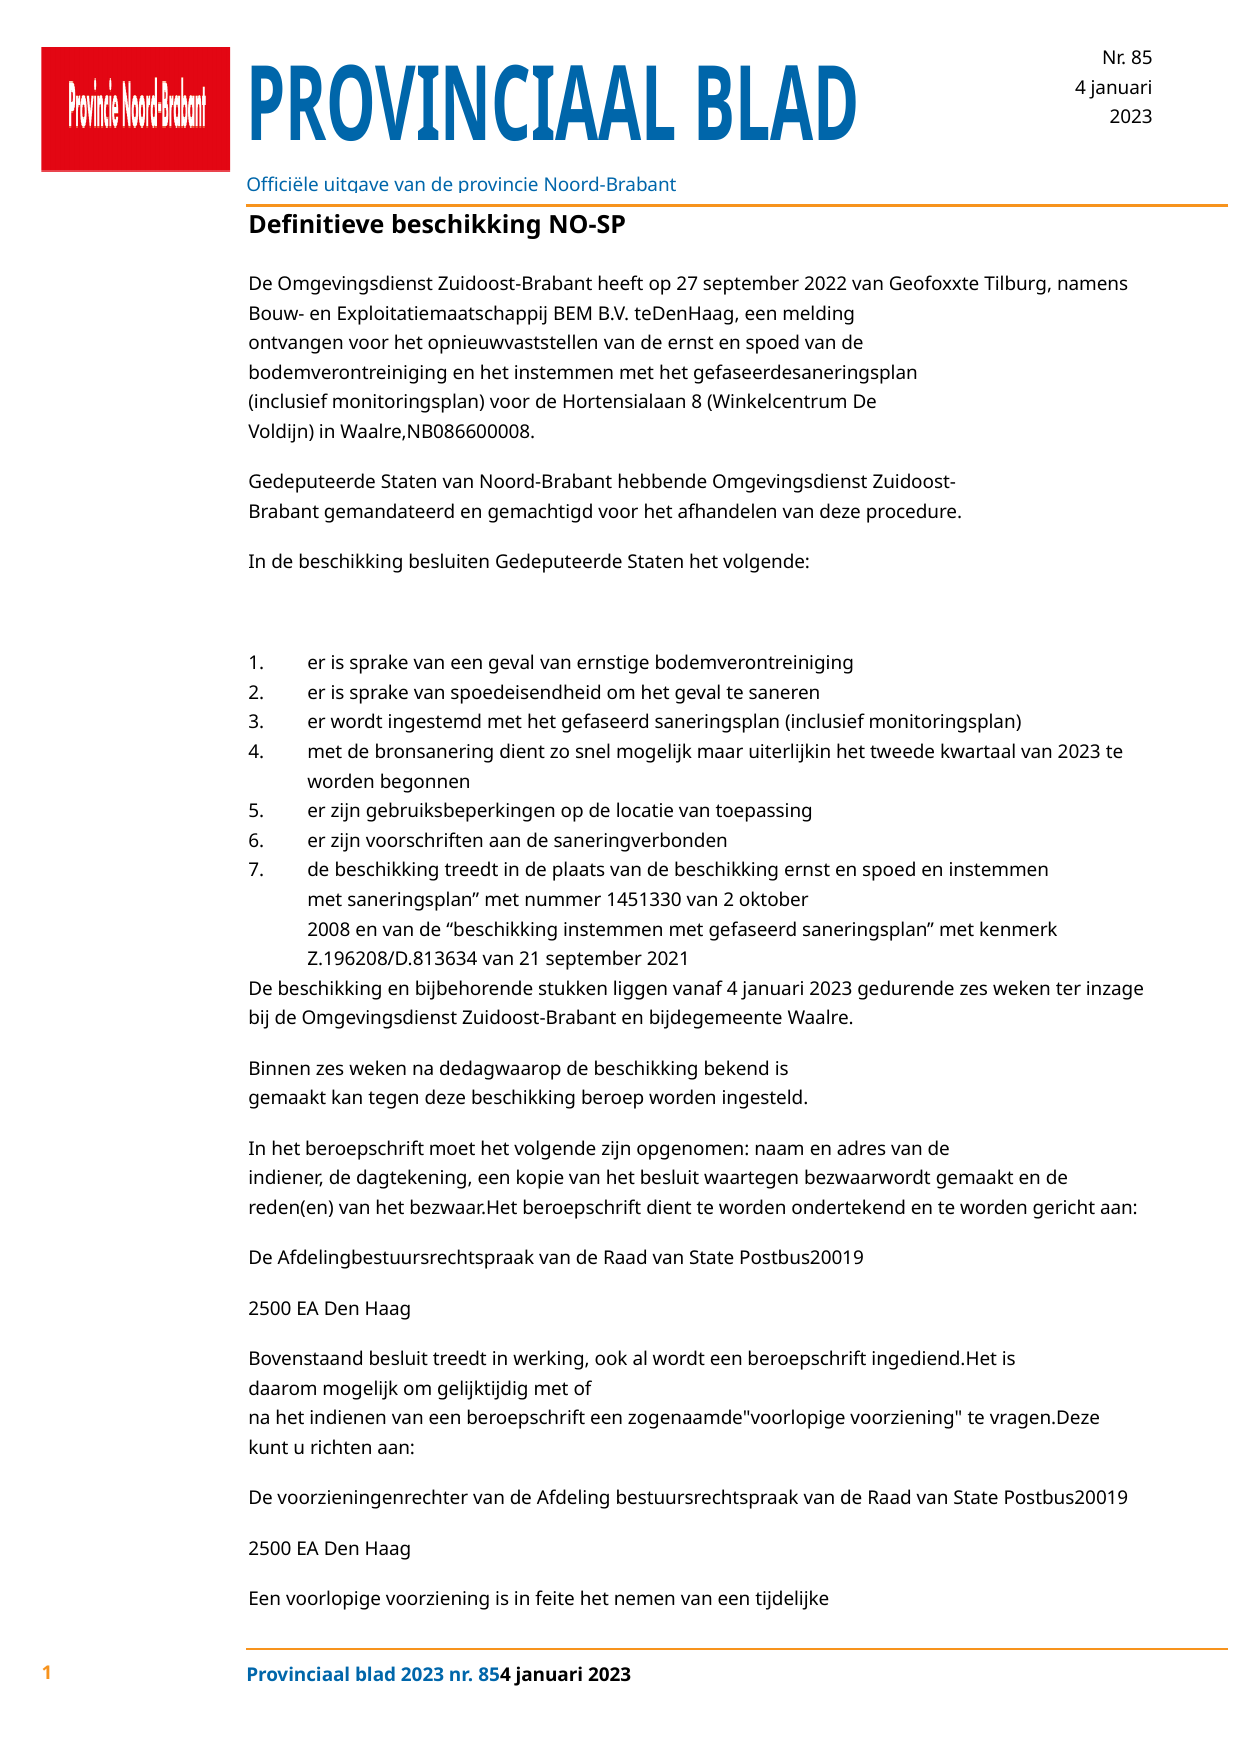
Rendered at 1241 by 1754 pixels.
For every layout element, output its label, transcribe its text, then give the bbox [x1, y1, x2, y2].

picture [41, 47, 231, 172]
text De beschikking en bijbehorende stukken liggen vanaf 4 januari 2023 gedurende zes weken ter inzage bij de Omgevingsdienst Zuidoost-Brabant en bijdegemeente Waalre. [248, 975, 1152, 1030]
list er zijn voorschriften aan de saneringverbonden [248, 827, 1152, 853]
list er wordt ingestemd met het gefaseerd saneringsplan (inclusief monitoringsplan) [248, 709, 1152, 734]
list er is sprake van een geval van ernstige bodemverontreiniging [248, 649, 1152, 675]
text Een voorlopige voorziening is in feite het nemen van een tijdelijke [248, 1585, 1152, 1611]
text De Omgevingsdienst Zuidoost-Brabant heeft op 27 september 2022 van Geofoxxte Tilburg, namens Bouw- en Exploitatiemaatschappij BEM B.V. teDenHaag, een melding ontvangen voor het opnieuwvaststellen van de ernst en spoed van de bodemverontreiniging en het instemmen met het gefaseerdesaneringsplan (inclusief monitoringsplan) voor de Hortensialaan 8 (Winkelcentrum De Voldijn) in Waalre,NB086600008. [248, 270, 1152, 444]
list de beschikking treedt in de plaats van de beschikking ernst en spoed en instemmen met saneringsplan” met nummer 1451330 van 2 oktober 2008 en van de “beschikking instemmen met gefaseerd saneringsplan” met kenmerk Z.196208/D.813634 van 21 september 2021 [248, 857, 1152, 971]
text 2500 EA Den Haag [248, 1535, 1152, 1561]
text In het beroepschrift moet het volgende zijn opgenomen: naam en adres van de indiener, de dagtekening, een kopie van het besluit waartegen bezwaarwordt gemaakt en de reden(en) van het bezwaar.Het beroepschrift dient te worden ondertekend en te worden gericht aan: [248, 1135, 1152, 1220]
text Binnen zes weken na dedagwaarop de beschikking bekend is gemaakt kan tegen deze beschikking beroep worden ingesteld. [248, 1055, 1152, 1110]
text 2500 EA Den Haag [248, 1295, 1152, 1321]
text De Afdelingbestuursrechtspraak van de Raad van State Postbus20019 [248, 1244, 1152, 1270]
text Definitieve beschikking NO-SP [248, 207, 1152, 241]
text Gedeputeerde Staten van Noord-Brabant hebbende Omgevingsdienst Zuidoost-Brabant gemandateerd en gemachtigd voor het afhandelen van deze procedure. [248, 469, 1152, 524]
text In de beschikking besluiten Gedeputeerde Staten het volgende: [248, 549, 1152, 574]
list er zijn gebruiksbeperkingen op de locatie van toepassing [248, 797, 1152, 823]
text Bovenstaand besluit treedt in werking, ook al wordt een beroepschrift ingediend.Het is daarom mogelijk om gelijktijdig met of na het indienen van een beroepschrift een zogenaamde"voorlopige voorziening" te vragen.Deze kunt u richten aan: [248, 1345, 1152, 1460]
list met de bronsanering dient zo snel mogelijk maar uiterlijkin het tweede kwartaal van 2023 te worden begonnen [248, 738, 1152, 793]
list er is sprake van spoedeisendheid om het geval te saneren [248, 679, 1152, 705]
text De voorzieningenrechter van de Afdeling bestuursrechtspraak van de Raad van State Postbus20019 [248, 1484, 1152, 1510]
